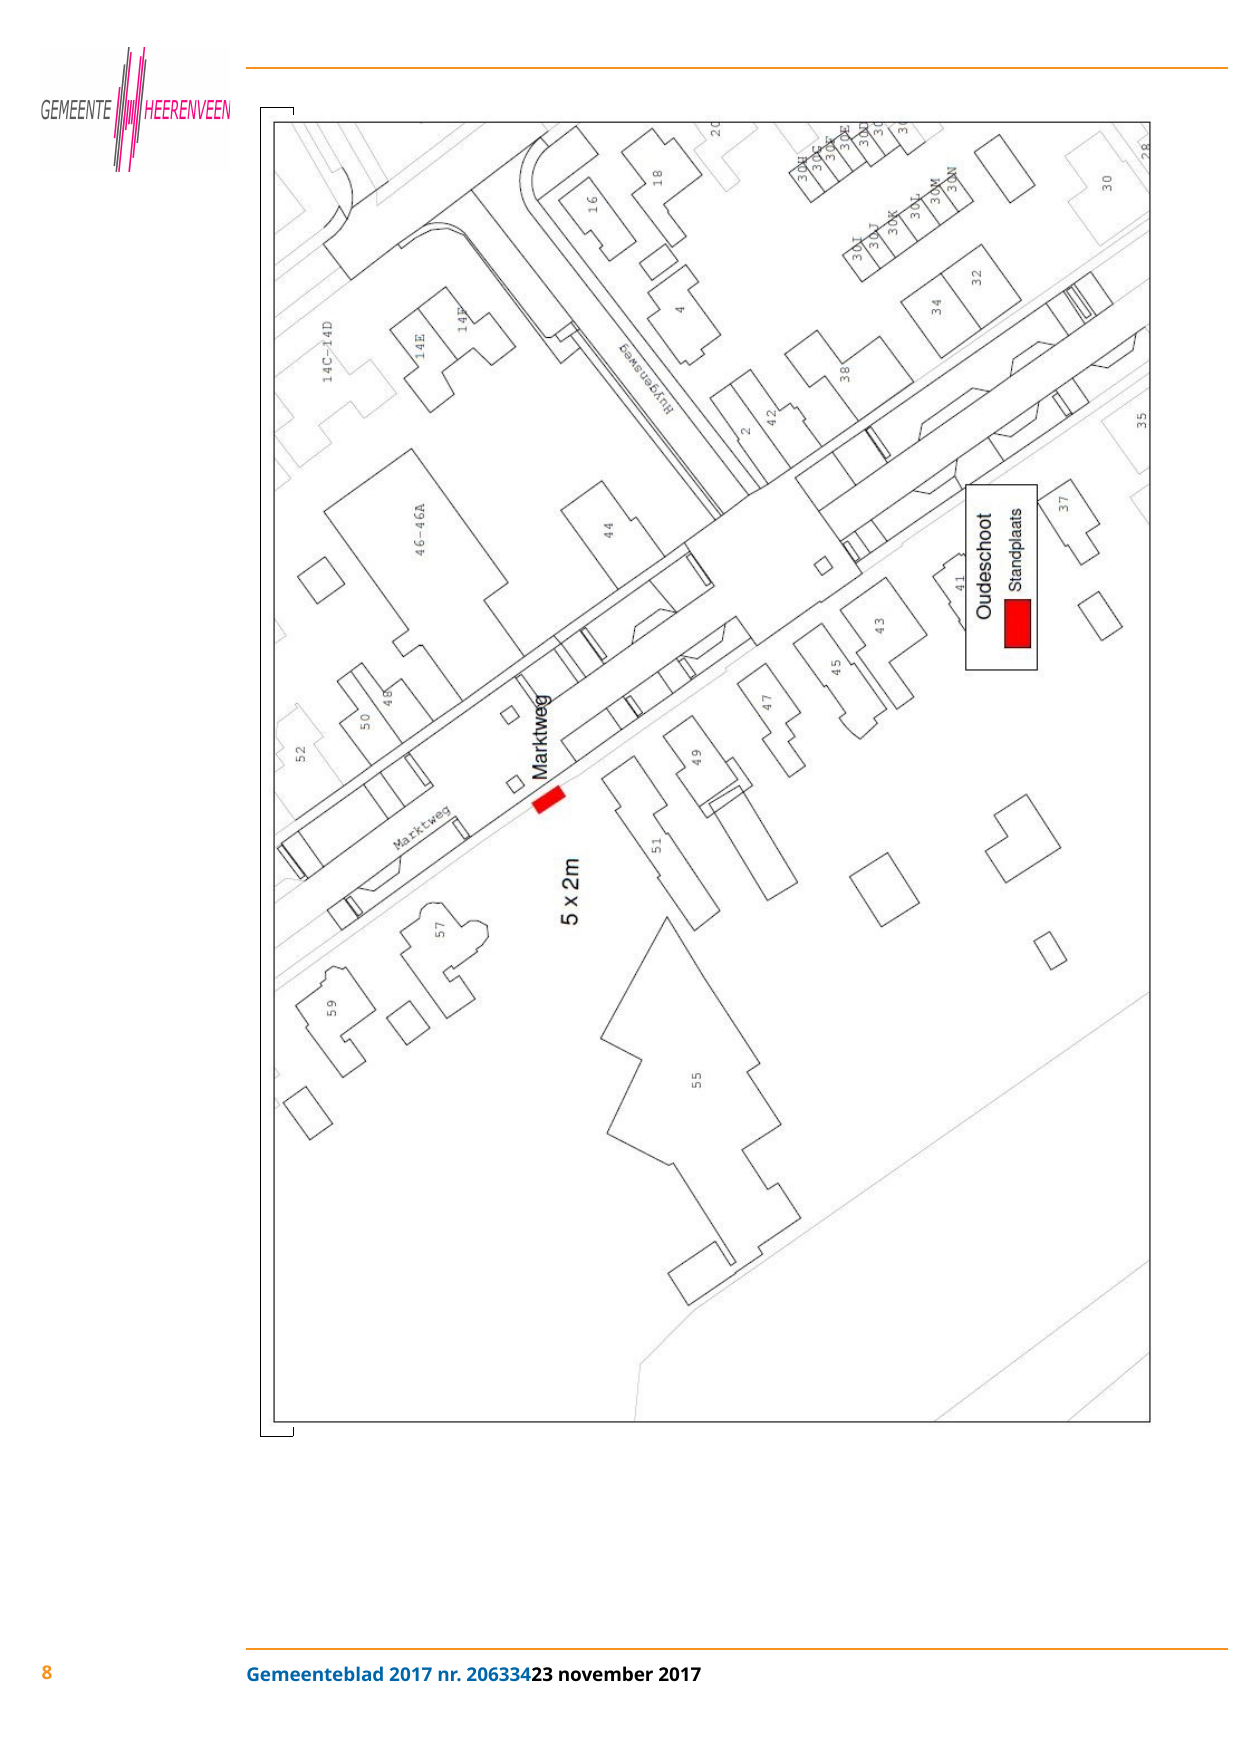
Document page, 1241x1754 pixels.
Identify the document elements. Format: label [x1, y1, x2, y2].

picture [268, 115, 1155, 1427]
picture [41, 47, 231, 172]
